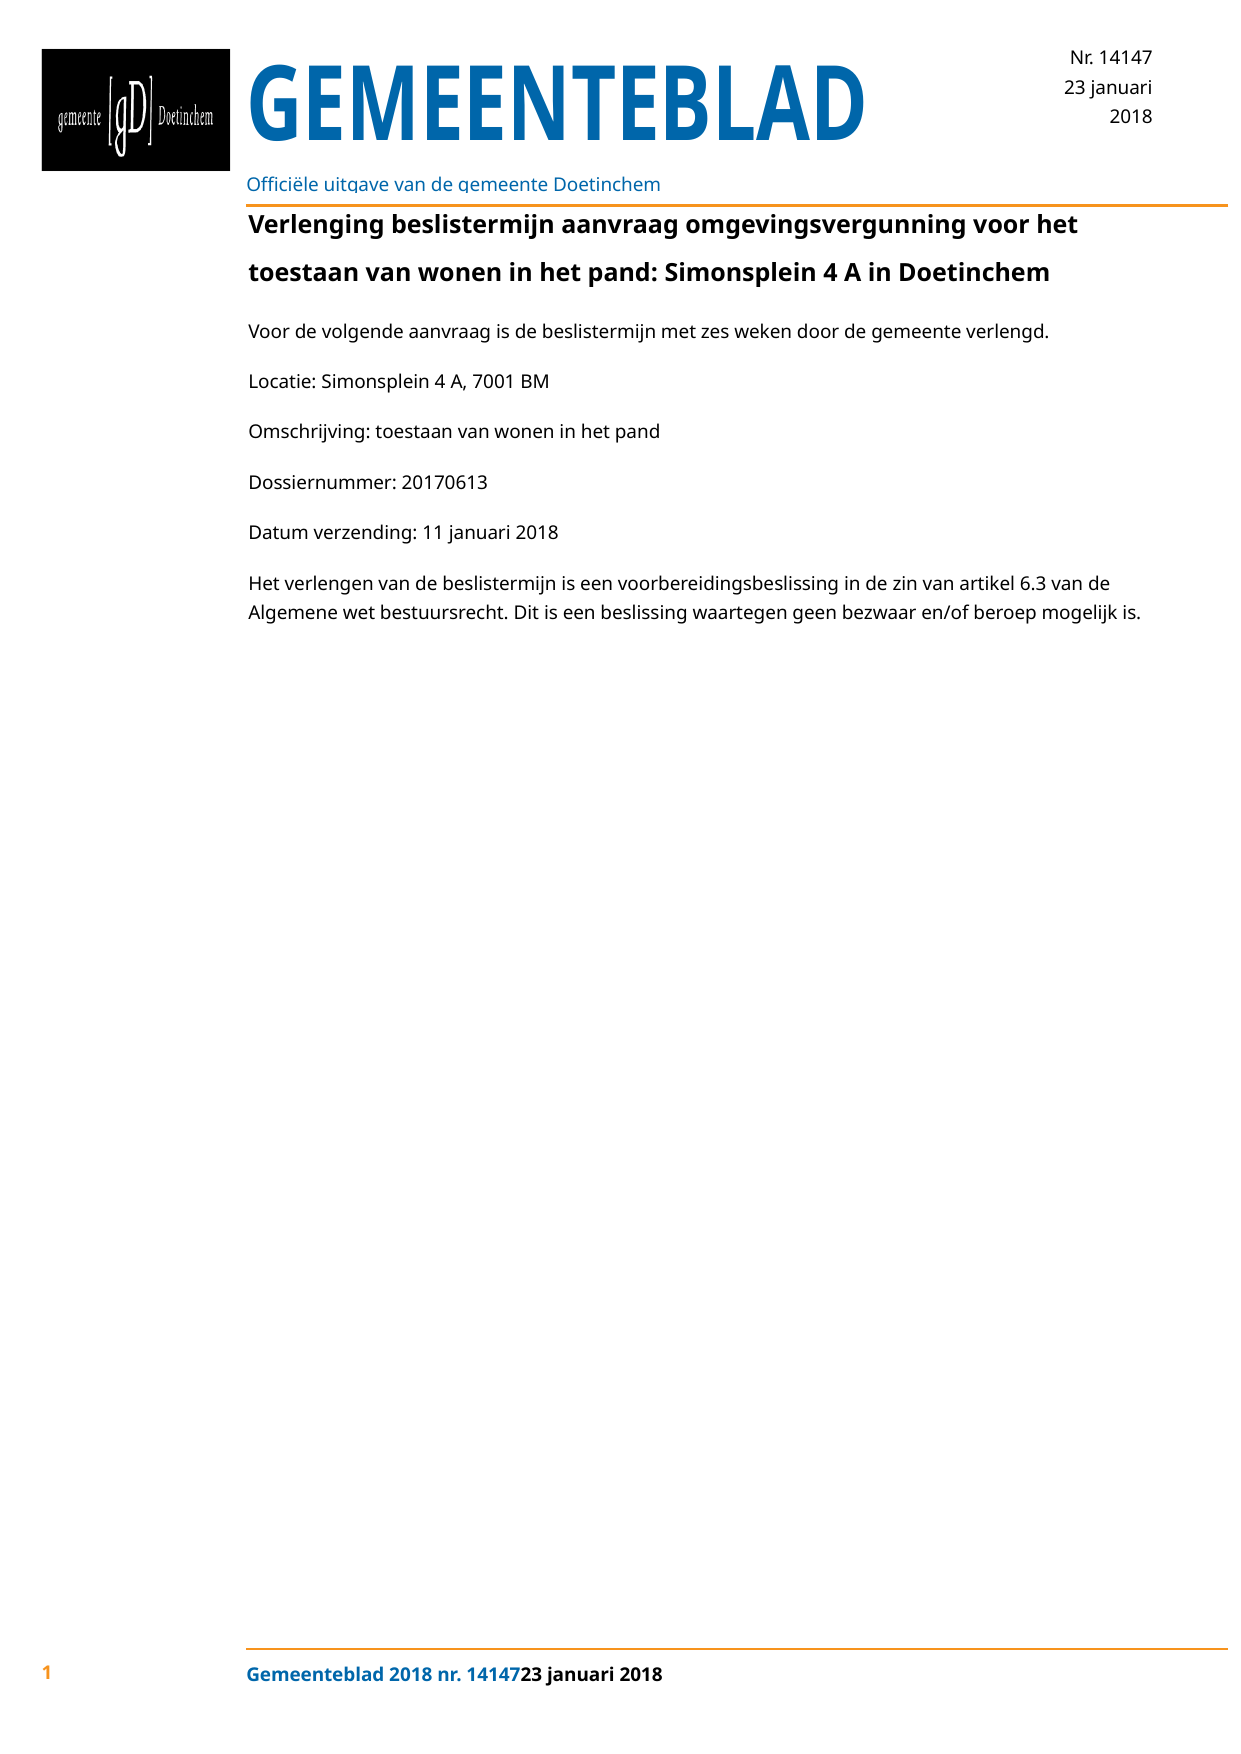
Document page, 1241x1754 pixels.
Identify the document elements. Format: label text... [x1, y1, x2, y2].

text Omschrijving: toestaan van wonen in het pand [248, 419, 1152, 444]
text Verlenging beslistermijn aanvraag omgevingsvergunning voor het toestaan van wonen in het pand: Simonsplein 4 A in Doetinchem [248, 207, 1152, 288]
text Het verlengen van de beslistermijn is een voorbereidingsbeslissing in de zin van artikel 6.3 van de Algemene wet bestuursrecht. Dit is een beslissing waartegen geen bezwaar en/of beroep mogelijk is. [248, 570, 1152, 625]
text Datum verzending: 11 januari 2018 [248, 519, 1152, 545]
text Voor de volgende aanvraag is de beslistermijn met zes weken door de gemeente verlengd. [248, 318, 1152, 344]
picture [41, 47, 231, 172]
text Dossiernummer: 20170613 [248, 469, 1152, 495]
text Locatie: Simonsplein 4 A, 7001 BM [248, 368, 1152, 394]
